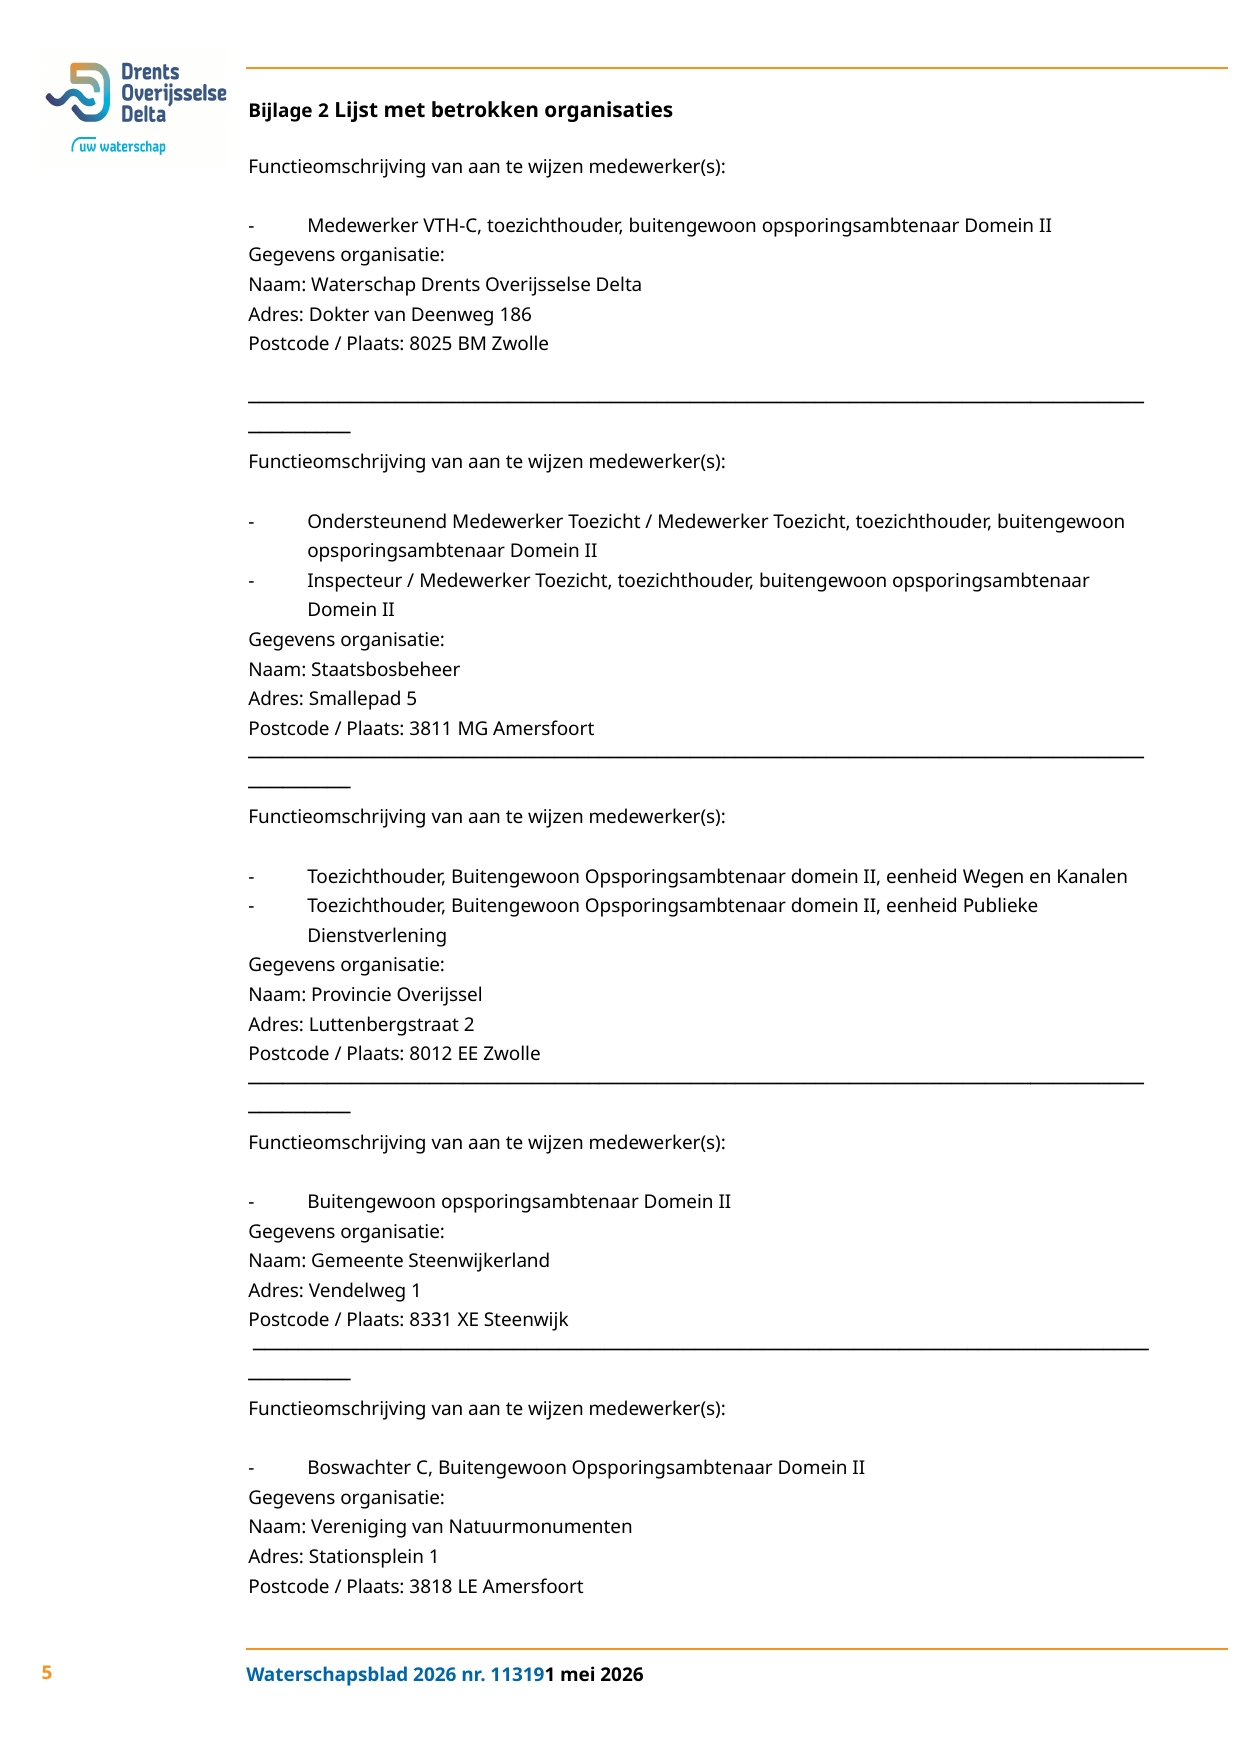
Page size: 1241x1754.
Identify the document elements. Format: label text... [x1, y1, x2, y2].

picture [41, 47, 231, 172]
text Naam: Gemeente Steenwijkerland [248, 1247, 1152, 1273]
text Gegevens organisatie: [248, 1218, 1152, 1244]
text Adres: Luttenbergstraat 2 [248, 1011, 1152, 1037]
text Postcode / Plaats: 8331 XE Steenwijk [248, 1307, 1152, 1332]
text Gegevens organisatie: [248, 626, 1152, 652]
text Postcode / Plaats: 3811 MG Amersfoort [248, 715, 1152, 741]
text ──────────────────────────────────────────────────────────────────────────────────────── [248, 360, 1152, 445]
text Functieomschrijving van aan te wijzen medewerker(s): [248, 1395, 1152, 1421]
list Buitengewoon opsporingsambtenaar Domein II [248, 1188, 1152, 1214]
text Naam: Vereniging van Natuurmonumenten [248, 1514, 1152, 1539]
list Medewerker VTH-C, toezichthouder, buitengewoon opsporingsambtenaar Domein II [248, 212, 1152, 238]
text Naam: Provincie Overijssel [248, 981, 1152, 1007]
text Functieomschrijving van aan te wijzen medewerker(s): [248, 1129, 1152, 1155]
text Naam: Waterschap Drents Overijsselse Delta [248, 271, 1152, 297]
list Inspecteur / Medewerker Toezicht, toezichthouder, buitengewoon opsporingsambtenaar Domein II [248, 567, 1152, 622]
text Postcode / Plaats: 8012 EE Zwolle [248, 1040, 1152, 1066]
text Functieomschrijving van aan te wijzen medewerker(s): [248, 449, 1152, 474]
text Adres: Smallepad 5 [248, 685, 1152, 711]
list Ondersteunend Medewerker Toezicht / Medewerker Toezicht, toezichthouder, buitengewoon opsporingsambtenaar Domein II [248, 508, 1152, 563]
text ──────────────────────────────────────────────────────────────────────────────────────── [248, 1070, 1152, 1125]
text Gegevens organisatie: [248, 952, 1152, 977]
text Adres: Stationsplein 1 [248, 1543, 1152, 1569]
text Functieomschrijving van aan te wijzen medewerker(s): [248, 804, 1152, 829]
text Naam: Staatsbosbeheer [248, 656, 1152, 682]
list Boswachter C, Buitengewoon Opsporingsambtenaar Domein II [248, 1454, 1152, 1480]
list Toezichthouder, Buitengewoon Opsporingsambtenaar domein II, eenheid Wegen en Kanalen [248, 863, 1152, 889]
text Bijlage 2 Lijst met betrokken organisaties [248, 95, 1152, 123]
text ──────────────────────────────────────────────────────────────────────────────────────── [248, 1336, 1152, 1392]
text Postcode / Plaats: 8025 BM Zwolle [248, 330, 1152, 356]
text Adres: Vendelweg 1 [248, 1277, 1152, 1303]
text Gegevens organisatie: [248, 242, 1152, 267]
text Functieomschrijving van aan te wijzen medewerker(s): [248, 153, 1152, 179]
text Gegevens organisatie: [248, 1484, 1152, 1510]
text Adres: Dokter van Deenweg 186 [248, 301, 1152, 327]
text Postcode / Plaats: 3818 LE Amersfoort [248, 1573, 1152, 1599]
list Toezichthouder, Buitengewoon Opsporingsambtenaar domein II, eenheid Publieke Dienstverlening [248, 892, 1152, 948]
text ──────────────────────────────────────────────────────────────────────────────────────── [248, 744, 1152, 800]
